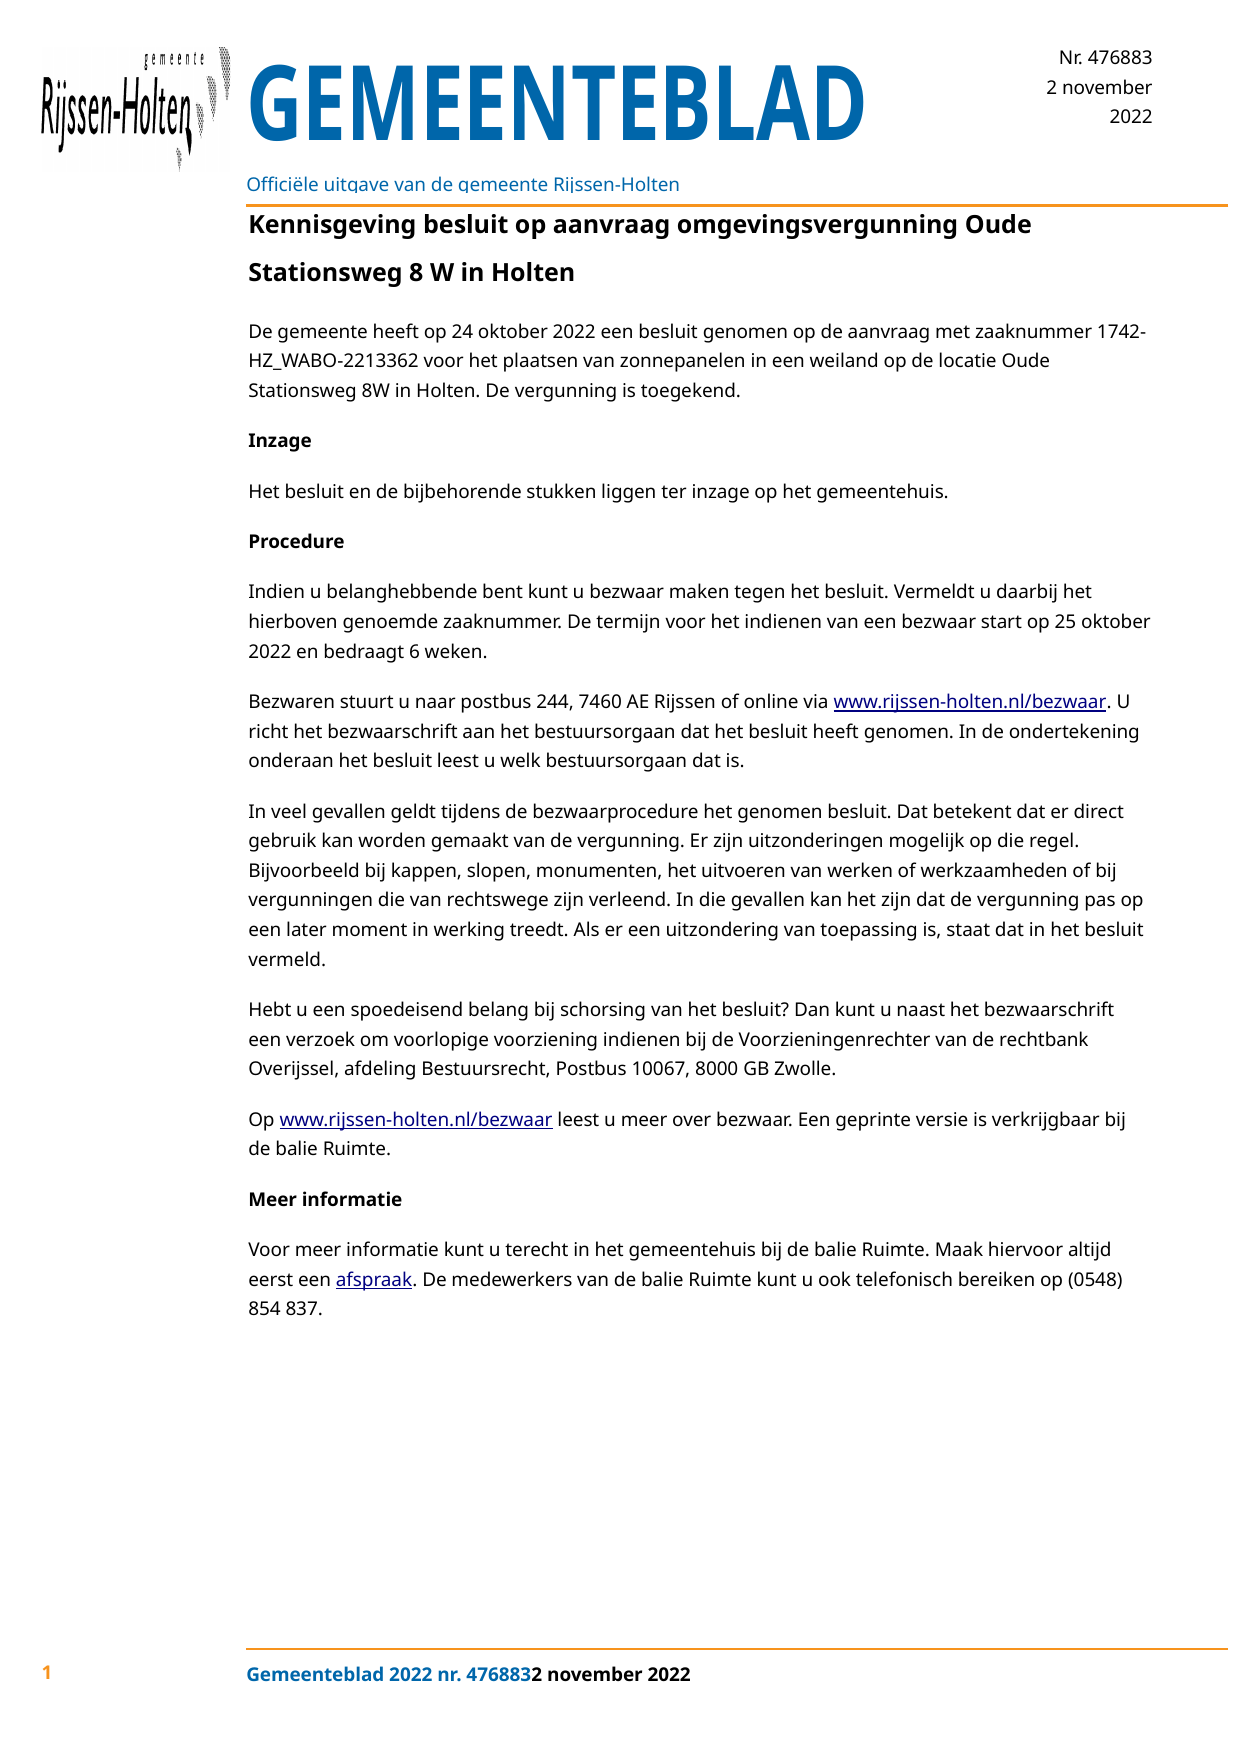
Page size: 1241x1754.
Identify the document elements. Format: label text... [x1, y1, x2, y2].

text Inzage [248, 427, 1152, 453]
text Meer informatie [248, 1186, 1152, 1212]
text In veel gevallen geldt tijdens de bezwaarprocedure het genomen besluit. Dat betekent dat er direct gebruik kan worden gemaakt van de vergunning. Er zijn uitzonderingen mogelijk op die regel. Bijvoorbeeld bij kappen, slopen, monumenten, het uitvoeren van werken of werkzaamheden of bij vergunningen die van rechtswege zijn verleend. In die gevallen kan het zijn dat de vergunning pas op een later moment in werking treedt. Als er een uitzondering van toepassing is, staat dat in het besluit vermeld. [248, 798, 1152, 972]
text Kennisgeving besluit op aanvraag omgevingsvergunning Oude Stationsweg 8 W in Holten [248, 207, 1152, 288]
text Indien u belanghebbende bent kunt u bezwaar maken tegen het besluit. Vermeldt u daarbij het hierboven genoemde zaaknummer. De termijn voor het indienen van een bezwaar start op 25 oktober 2022 en bedraagt 6 weken. [248, 579, 1152, 664]
text Procedure [248, 528, 1152, 554]
text Het besluit en de bijbehorende stukken liggen ter inzage op het gemeentehuis. [248, 478, 1152, 504]
text Bezwaren stuurt u naar postbus 244, 7460 AE Rijssen of online via www.rijssen-holten.nl/bezwaar. U richt het bezwaarschrift aan het bestuursorgaan dat het besluit heeft genomen. In de ondertekening onderaan het besluit leest u welk bestuursorgaan dat is. [248, 688, 1152, 773]
text Hebt u een spoedeisend belang bij schorsing van het besluit? Dan kunt u naast het bezwaarschrift een verzoek om voorlopige voorziening indienen bij de Voorzieningenrechter van de rechtbank Overijssel, afdeling Bestuursrecht, Postbus 10067, 8000 GB Zwolle. [248, 996, 1152, 1081]
text Voor meer informatie kunt u terecht in het gemeentehuis bij de balie Ruimte. Maak hiervoor altijd eerst een afspraak. De medewerkers van de balie Ruimte kunt u ook telefonisch bereiken op (0548) 854 837. [248, 1236, 1152, 1321]
text De gemeente heeft op 24 oktober 2022 een besluit genomen op de aanvraag met zaaknummer 1742-HZ_WABO-2213362 voor het plaatsen van zonnepanelen in een weiland op de locatie Oude Stationsweg 8W in Holten. De vergunning is toegekend. [248, 318, 1152, 403]
text Op www.rijssen-holten.nl/bezwaar leest u meer over bezwaar. Een geprinte versie is verkrijgbaar bij de balie Ruimte. [248, 1106, 1152, 1161]
picture [41, 47, 231, 172]
